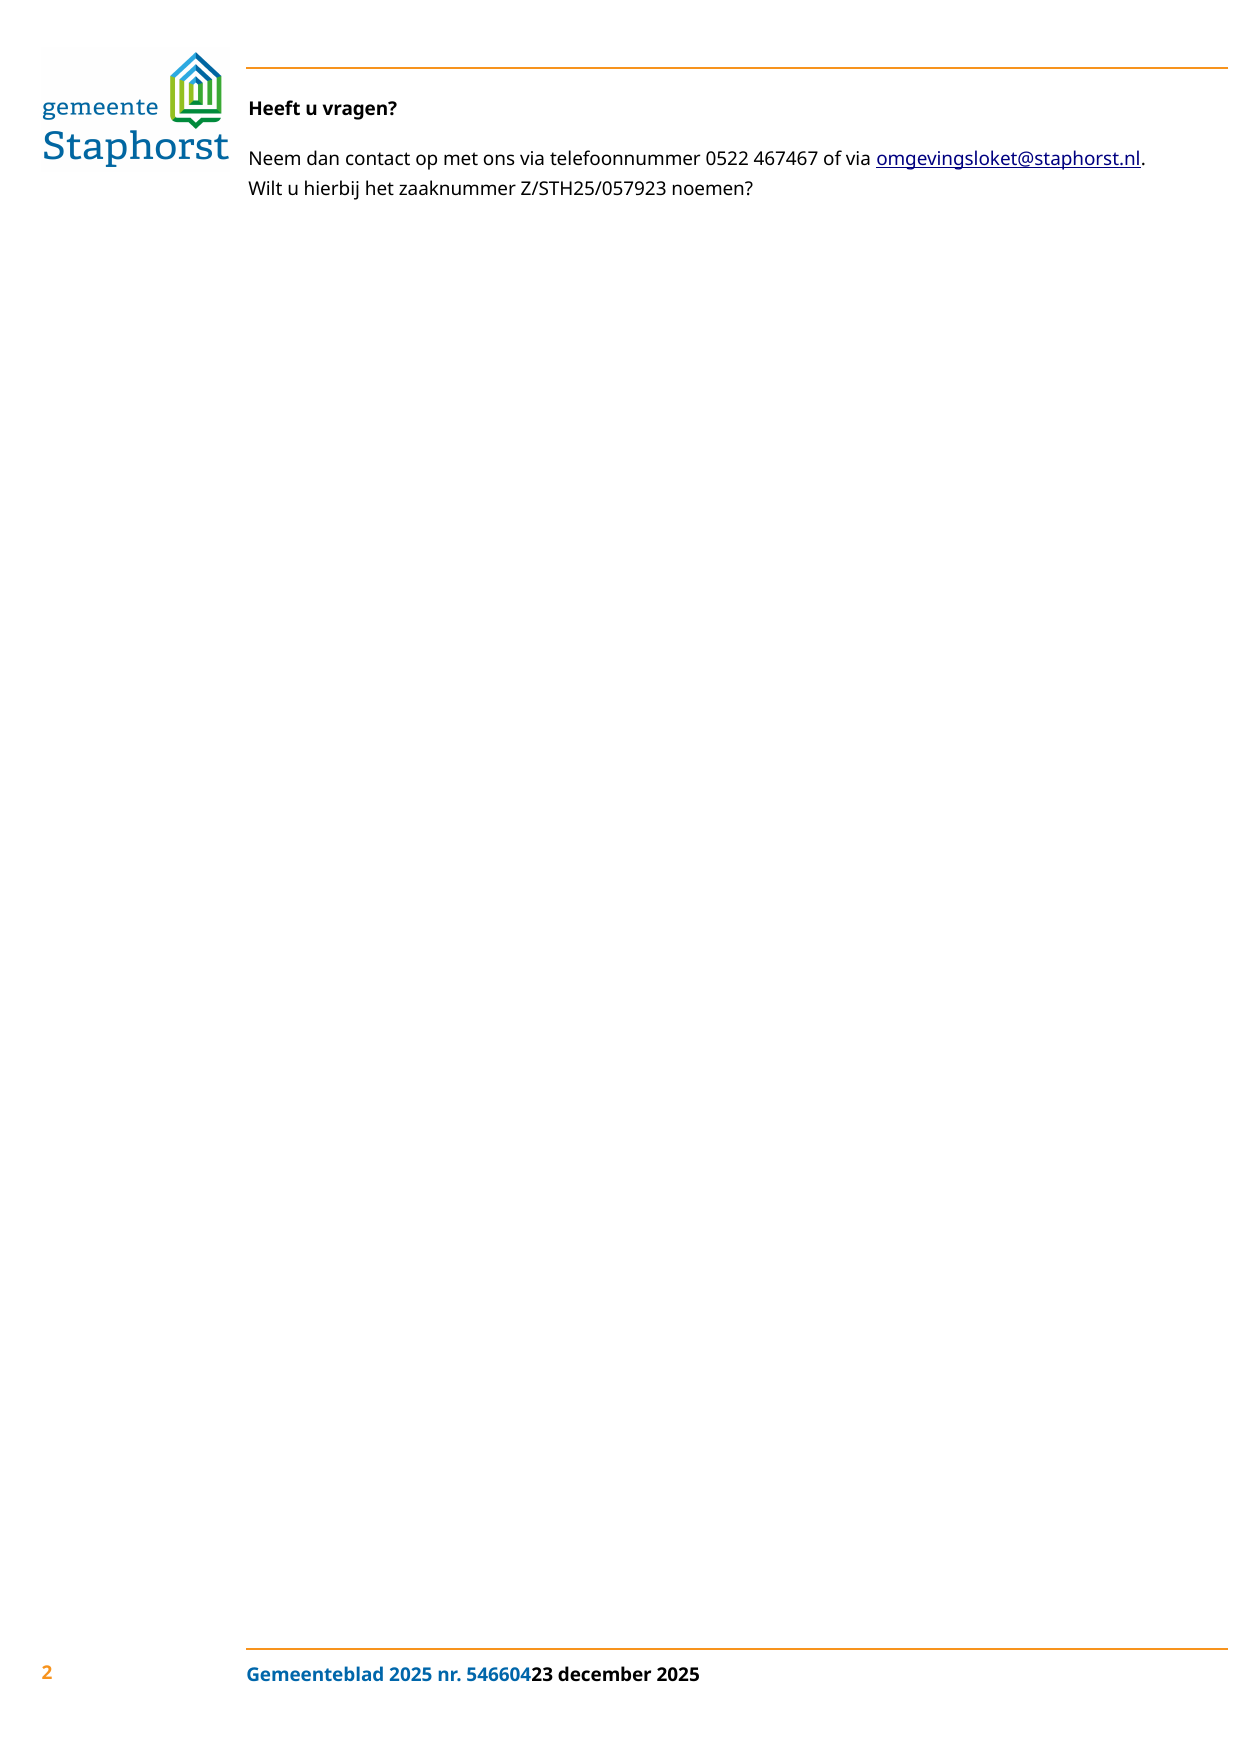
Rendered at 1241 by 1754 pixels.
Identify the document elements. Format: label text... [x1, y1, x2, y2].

text Heeft u vragen? [248, 95, 1152, 121]
text Neem dan contact op met ons via telefoonnummer 0522 467467 of via omgevingsloket@staphorst.nl. Wilt u hierbij het zaaknummer Z/STH25/057923 noemen? [248, 145, 1152, 201]
picture [41, 47, 231, 172]
